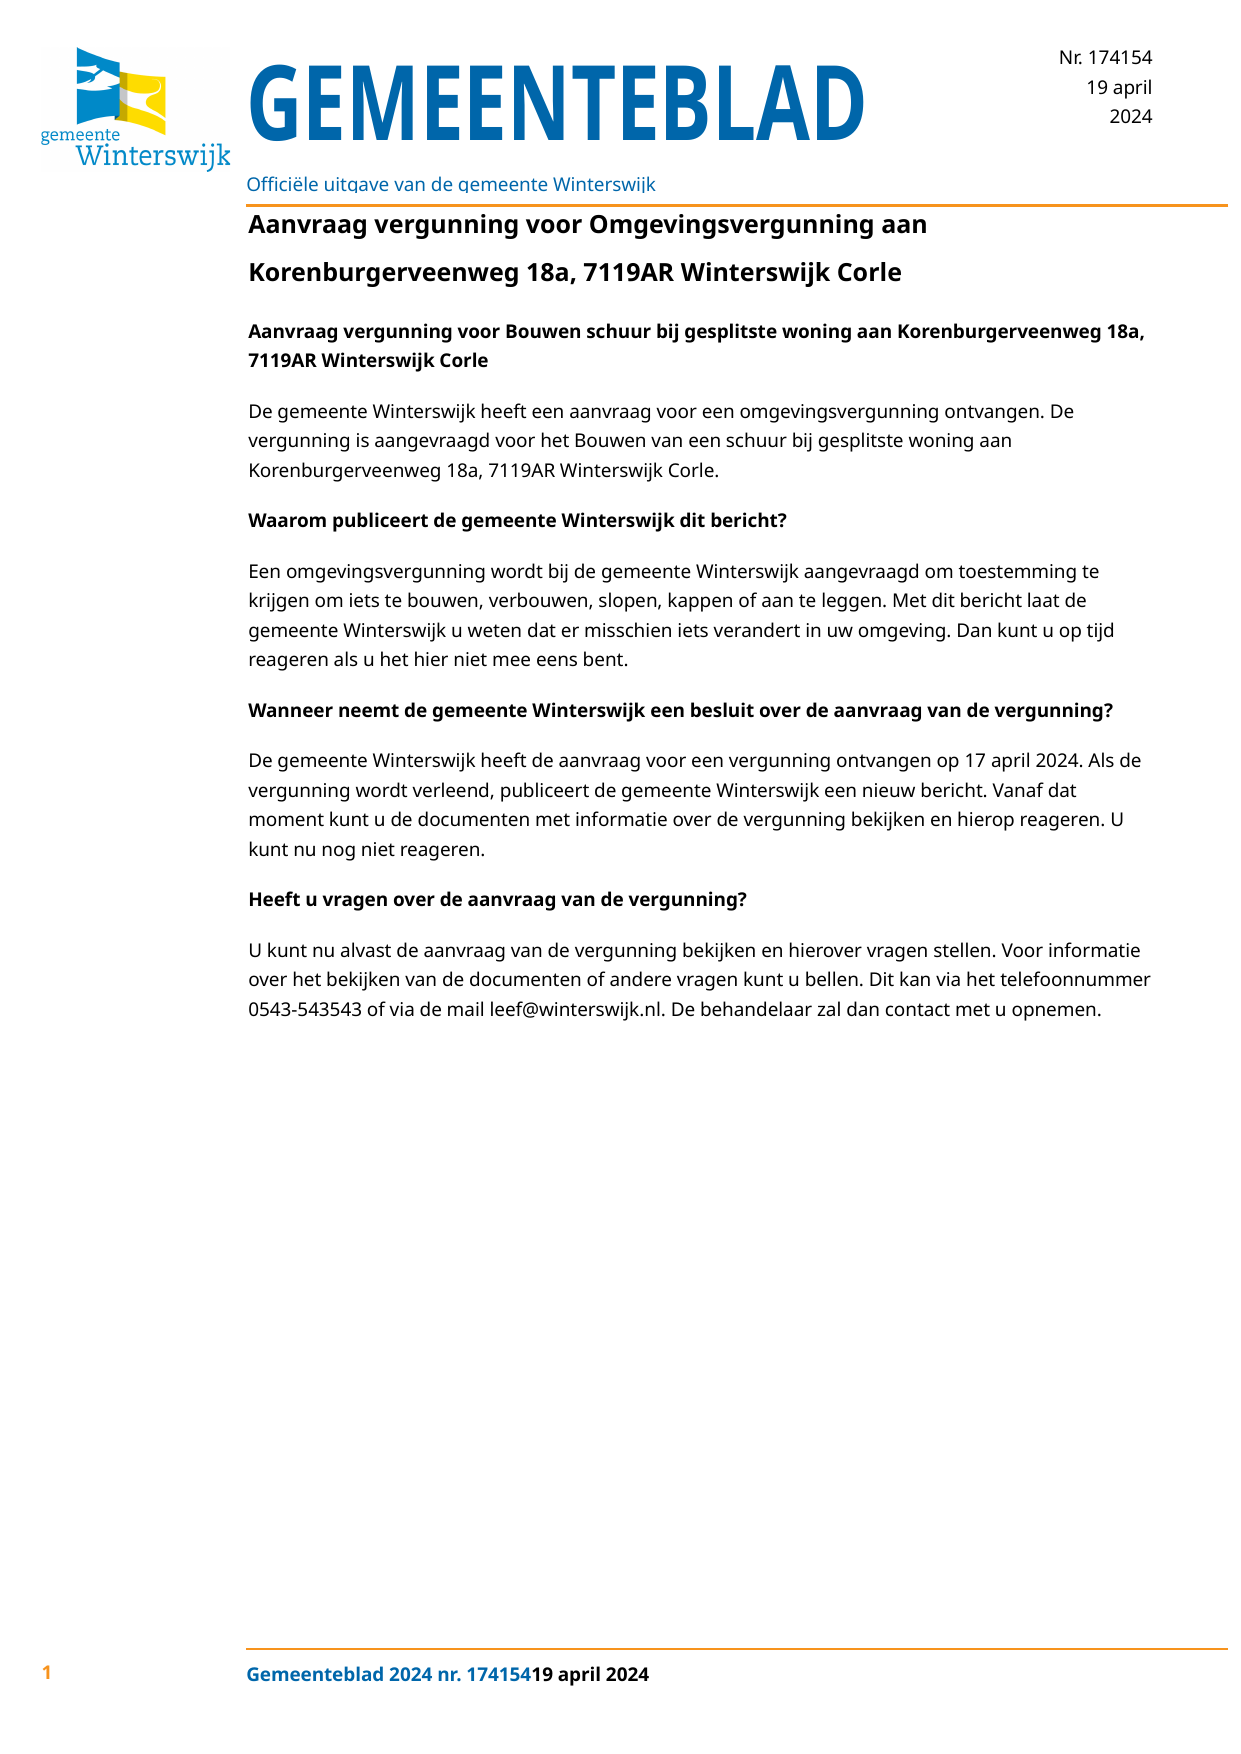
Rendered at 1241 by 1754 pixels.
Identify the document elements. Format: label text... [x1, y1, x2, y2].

text Aanvraag vergunning voor Bouwen schuur bij gesplitste woning aan Korenburgerveenweg 18a, 7119AR Winterswijk Corle [248, 318, 1152, 373]
text Wanneer neemt de gemeente Winterswijk een besluit over de aanvraag van de vergunning? [248, 697, 1152, 723]
text De gemeente Winterswijk heeft een aanvraag voor een omgevingsvergunning ontvangen. De vergunning is aangevraagd voor het Bouwen van een schuur bij gesplitste woning aan Korenburgerveenweg 18a, 7119AR Winterswijk Corle. [248, 398, 1152, 483]
text Een omgevingsvergunning wordt bij de gemeente Winterswijk aangevraagd om toestemming te krijgen om iets te bouwen, verbouwen, slopen, kappen of aan te leggen. Met dit bericht laat de gemeente Winterswijk u weten dat er misschien iets verandert in uw omgeving. Dan kunt u op tijd reageren als u het hier niet mee eens bent. [248, 558, 1152, 672]
text De gemeente Winterswijk heeft de aanvraag voor een vergunning ontvangen op 17 april 2024. Als de vergunning wordt verleend, publiceert de gemeente Winterswijk een nieuw bericht. Vanaf dat moment kunt u de documenten met informatie over de vergunning bekijken en hierop reageren. U kunt nu nog niet reageren. [248, 747, 1152, 862]
picture [225, 153, 231, 162]
text Waarom publiceert de gemeente Winterswijk dit bericht? [248, 507, 1152, 533]
picture [41, 47, 231, 172]
text Aanvraag vergunning voor Omgevingsvergunning aan Korenburgerveenweg 18a, 7119AR Winterswijk Corle [248, 207, 1152, 288]
text U kunt nu alvast de aanvraag van de vergunning bekijken en hierover vragen stellen. Voor informatie over het bekijken van de documenten of andere vragen kunt u bellen. Dit kan via het telefoonnummer 0543-543543 of via de mail leef@winterswijk.nl. De behandelaar zal dan contact met u opnemen. [248, 937, 1152, 1022]
text Heeft u vragen over de aanvraag van de vergunning? [248, 887, 1152, 912]
